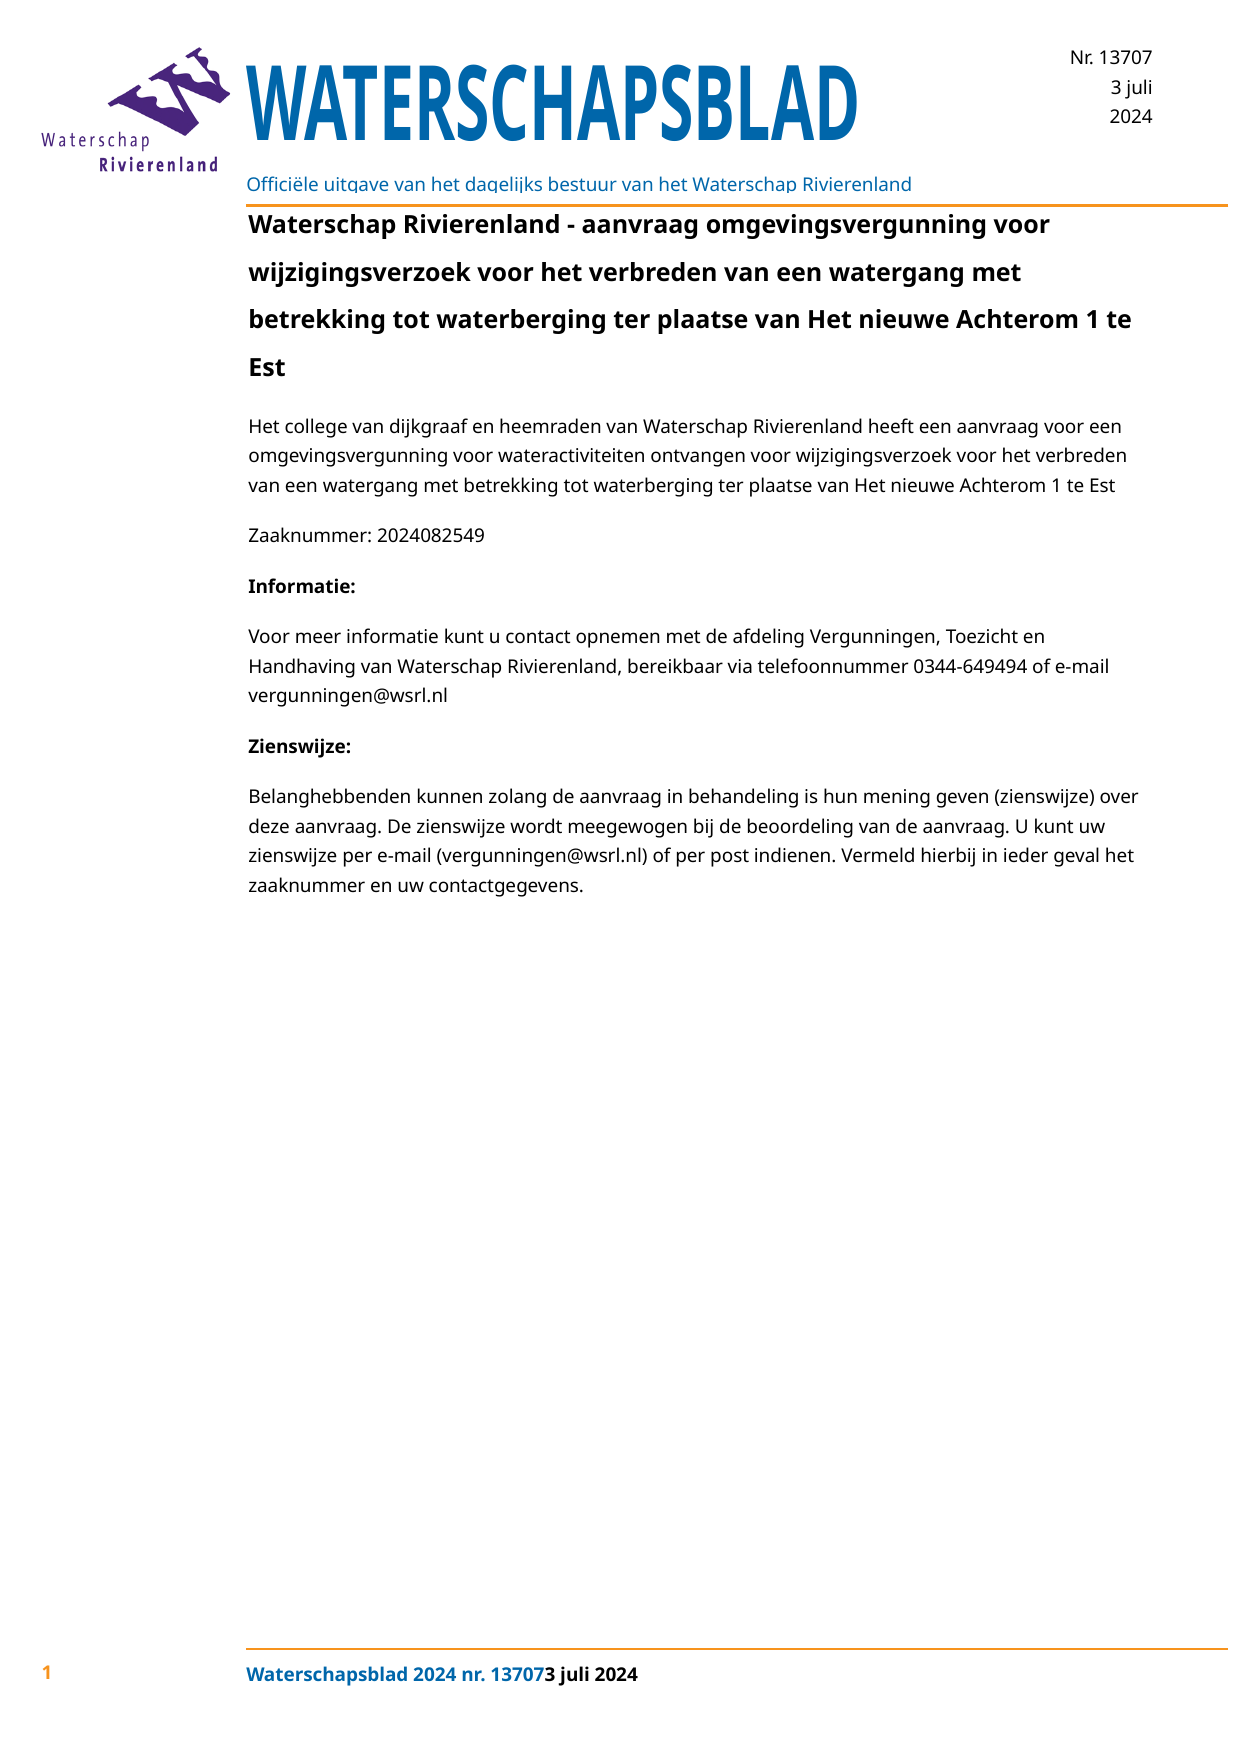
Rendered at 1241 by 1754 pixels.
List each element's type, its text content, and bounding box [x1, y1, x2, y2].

text Zienswijze: [248, 733, 1152, 759]
text Het college van dijkgraaf en heemraden van Waterschap Rivierenland heeft een aanvraag voor een omgevingsvergunning voor wateractiviteiten ontvangen voor wijzigingsverzoek voor het verbreden van een watergang met betrekking tot waterberging ter plaatse van Het nieuwe Achterom 1 te Est [248, 413, 1152, 498]
picture [41, 47, 231, 172]
text Zaaknummer: 2024082549 [248, 523, 1152, 548]
text Waterschap Rivierenland - aanvraag omgevingsvergunning voor wijzigingsverzoek voor het verbreden van een watergang met betrekking tot waterberging ter plaatse van Het nieuwe Achterom 1 te Est [248, 207, 1152, 384]
text Belanghebbenden kunnen zolang de aanvraag in behandeling is hun mening geven (zienswijze) over deze aanvraag. De zienswijze wordt meegewogen bij de beoordeling van de aanvraag. U kunt uw zienswijze per e-mail (vergunningen@wsrl.nl) of per post indienen. Vermeld hierbij in ieder geval het zaaknummer en uw contactgegevens. [248, 783, 1152, 898]
text Informatie: [248, 573, 1152, 599]
text Voor meer informatie kunt u contact opnemen met de afdeling Vergunningen, Toezicht en Handhaving van Waterschap Rivierenland, bereikbaar via telefoonnummer 0344-649494 of e-mail vergunningen@wsrl.nl [248, 623, 1152, 708]
